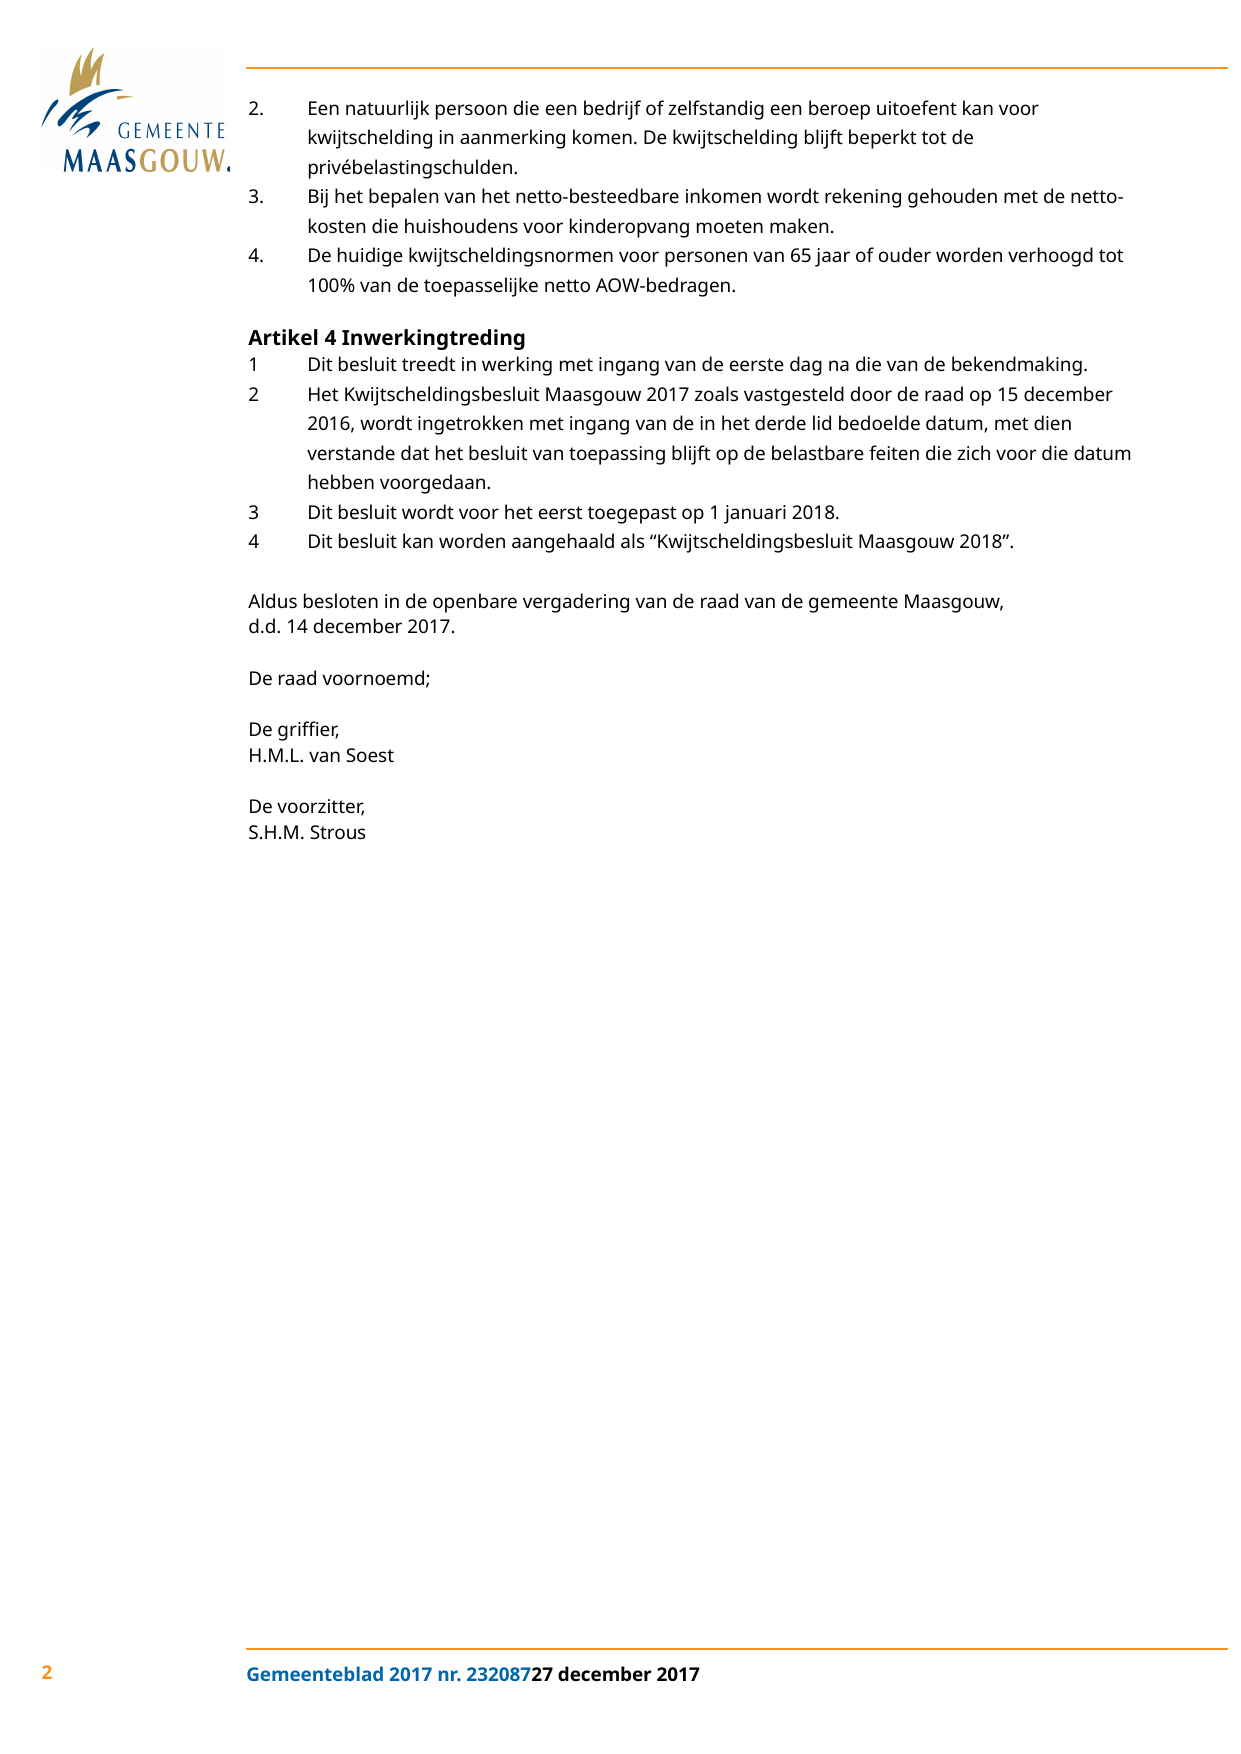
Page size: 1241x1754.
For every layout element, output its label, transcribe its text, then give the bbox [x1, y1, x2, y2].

text De voorzitter, [248, 794, 1152, 819]
list Dit besluit wordt voor het eerst toegepast op 1 januari 2018. [248, 499, 1152, 525]
list Dit besluit treedt in werking met ingang van de eerste dag na die van de bekendmaking. [248, 351, 1152, 377]
text S.H.M. Strous [248, 819, 1152, 845]
text Aldus besloten in de openbare vergadering van de raad van de gemeente Maasgouw, [248, 588, 1152, 613]
list Bij het bepalen van het netto-besteedbare inkomen wordt rekening gehouden met de netto-kosten die huishoudens voor kinderopvang moeten maken. [248, 183, 1152, 239]
list De huidige kwijtscheldingsnormen voor personen van 65 jaar of ouder worden verhoogd tot 100% van de toepasselijke netto AOW-bedragen. [248, 243, 1152, 298]
text d.d. 14 december 2017. [248, 613, 1152, 639]
text De raad voornoemd; [248, 665, 1152, 691]
text H.M.L. van Soest [248, 742, 1152, 768]
picture [41, 47, 231, 172]
list Het Kwijtscheldingsbesluit Maasgouw 2017 zoals vastgesteld door de raad op 15 december 2016, wordt ingetrokken met ingang van de in het derde lid bedoelde datum, met dien verstande dat het besluit van toepassing blijft op de belastbare feiten die zich voor die datum hebben voorgedaan. [248, 381, 1152, 495]
text De griffier, [248, 716, 1152, 742]
text Artikel 4 Inwerkingtreding [248, 323, 1152, 351]
list Een natuurlijk persoon die een bedrijf of zelfstandig een beroep uitoefent kan voor kwijtschelding in aanmerking komen. De kwijtschelding blijft beperkt tot de privébelastingschulden. [248, 95, 1152, 180]
list Dit besluit kan worden aangehaald als “Kwijtscheldingsbesluit Maasgouw 2018”. [248, 529, 1152, 554]
